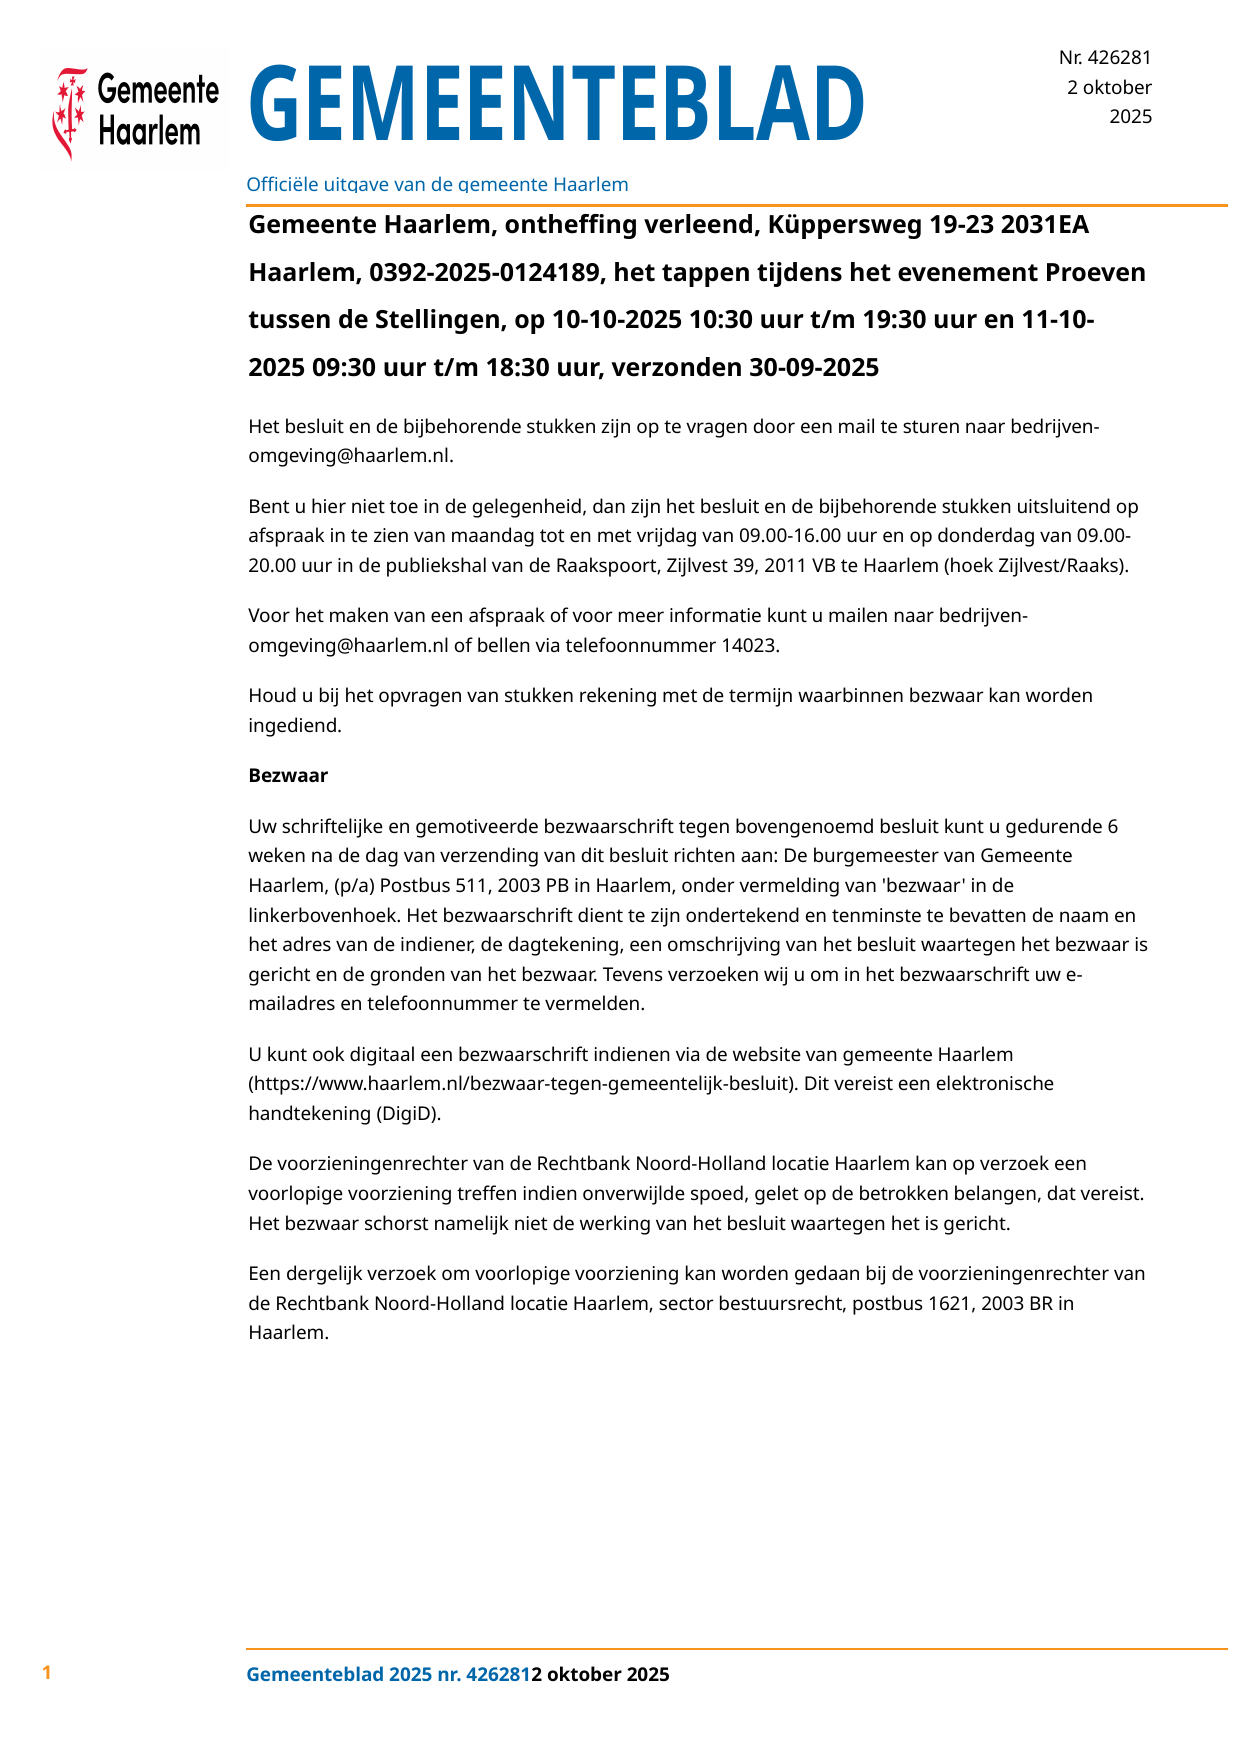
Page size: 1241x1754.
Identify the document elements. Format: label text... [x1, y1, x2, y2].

text Uw schriftelijke en gemotiveerde bezwaarschrift tegen bovengenoemd besluit kunt u gedurende 6 weken na de dag van verzending van dit besluit richten aan: De burgemeester van Gemeente Haarlem, (p/a) Postbus 511, 2003 PB in Haarlem, onder vermelding van 'bezwaar' in de linkerbovenhoek. Het bezwaarschrift dient te zijn ondertekend en tenminste te bevatten de naam en het adres van de indiener, de dagtekening, een omschrijving van het besluit waartegen het bezwaar is gericht en de gronden van het bezwaar. Tevens verzoeken wij u om in het bezwaarschrift uw e-mailadres en telefoonnummer te vermelden. [248, 813, 1152, 1016]
text Bezwaar [248, 763, 1152, 788]
text Voor het maken van een afspraak of voor meer informatie kunt u mailen naar bedrijven-omgeving@haarlem.nl of bellen via telefoonnummer 14023. [248, 603, 1152, 658]
text U kunt ook digitaal een bezwaarschrift indienen via de website van gemeente Haarlem (https://www.haarlem.nl/bezwaar-tegen-gemeentelijk-besluit). Dit vereist een elektronische handtekening (DigiD). [248, 1041, 1152, 1126]
text De voorzieningenrechter van de Rechtbank Noord-Holland locatie Haarlem kan op verzoek een voorlopige voorziening treffen indien onverwijlde spoed, gelet op de betrokken belangen, dat vereist. Het bezwaar schorst namelijk niet de werking van het besluit waartegen het is gericht. [248, 1151, 1152, 1236]
text Het besluit en de bijbehorende stukken zijn op te vragen door een mail te sturen naar bedrijven-omgeving@haarlem.nl. [248, 413, 1152, 468]
text Bent u hier niet toe in de gelegenheid, dan zijn het besluit en de bijbehorende stukken uitsluitend op afspraak in te zien van maandag tot en met vrijdag van 09.00-16.00 uur en op donderdag van 09.00-20.00 uur in de publiekshal van de Raakspoort, Zijlvest 39, 2011 VB te Haarlem (hoek Zijlvest/Raaks). [248, 493, 1152, 578]
text Een dergelijk verzoek om voorlopige voorziening kan worden gedaan bij de voorzieningenrechter van de Rechtbank Noord-Holland locatie Haarlem, sector bestuursrecht, postbus 1621, 2003 BR in Haarlem. [248, 1260, 1152, 1345]
picture [41, 47, 231, 172]
text Gemeente Haarlem, ontheffing verleend, Küppersweg 19-23 2031EA Haarlem, 0392-2025-0124189, het tappen tijdens het evenement Proeven tussen de Stellingen, op 10-10-2025 10:30 uur t/m 19:30 uur en 11-10-2025 09:30 uur t/m 18:30 uur, verzonden 30-09-2025 [248, 207, 1152, 384]
text Houd u bij het opvragen van stukken rekening met de termijn waarbinnen bezwaar kan worden ingediend. [248, 683, 1152, 738]
